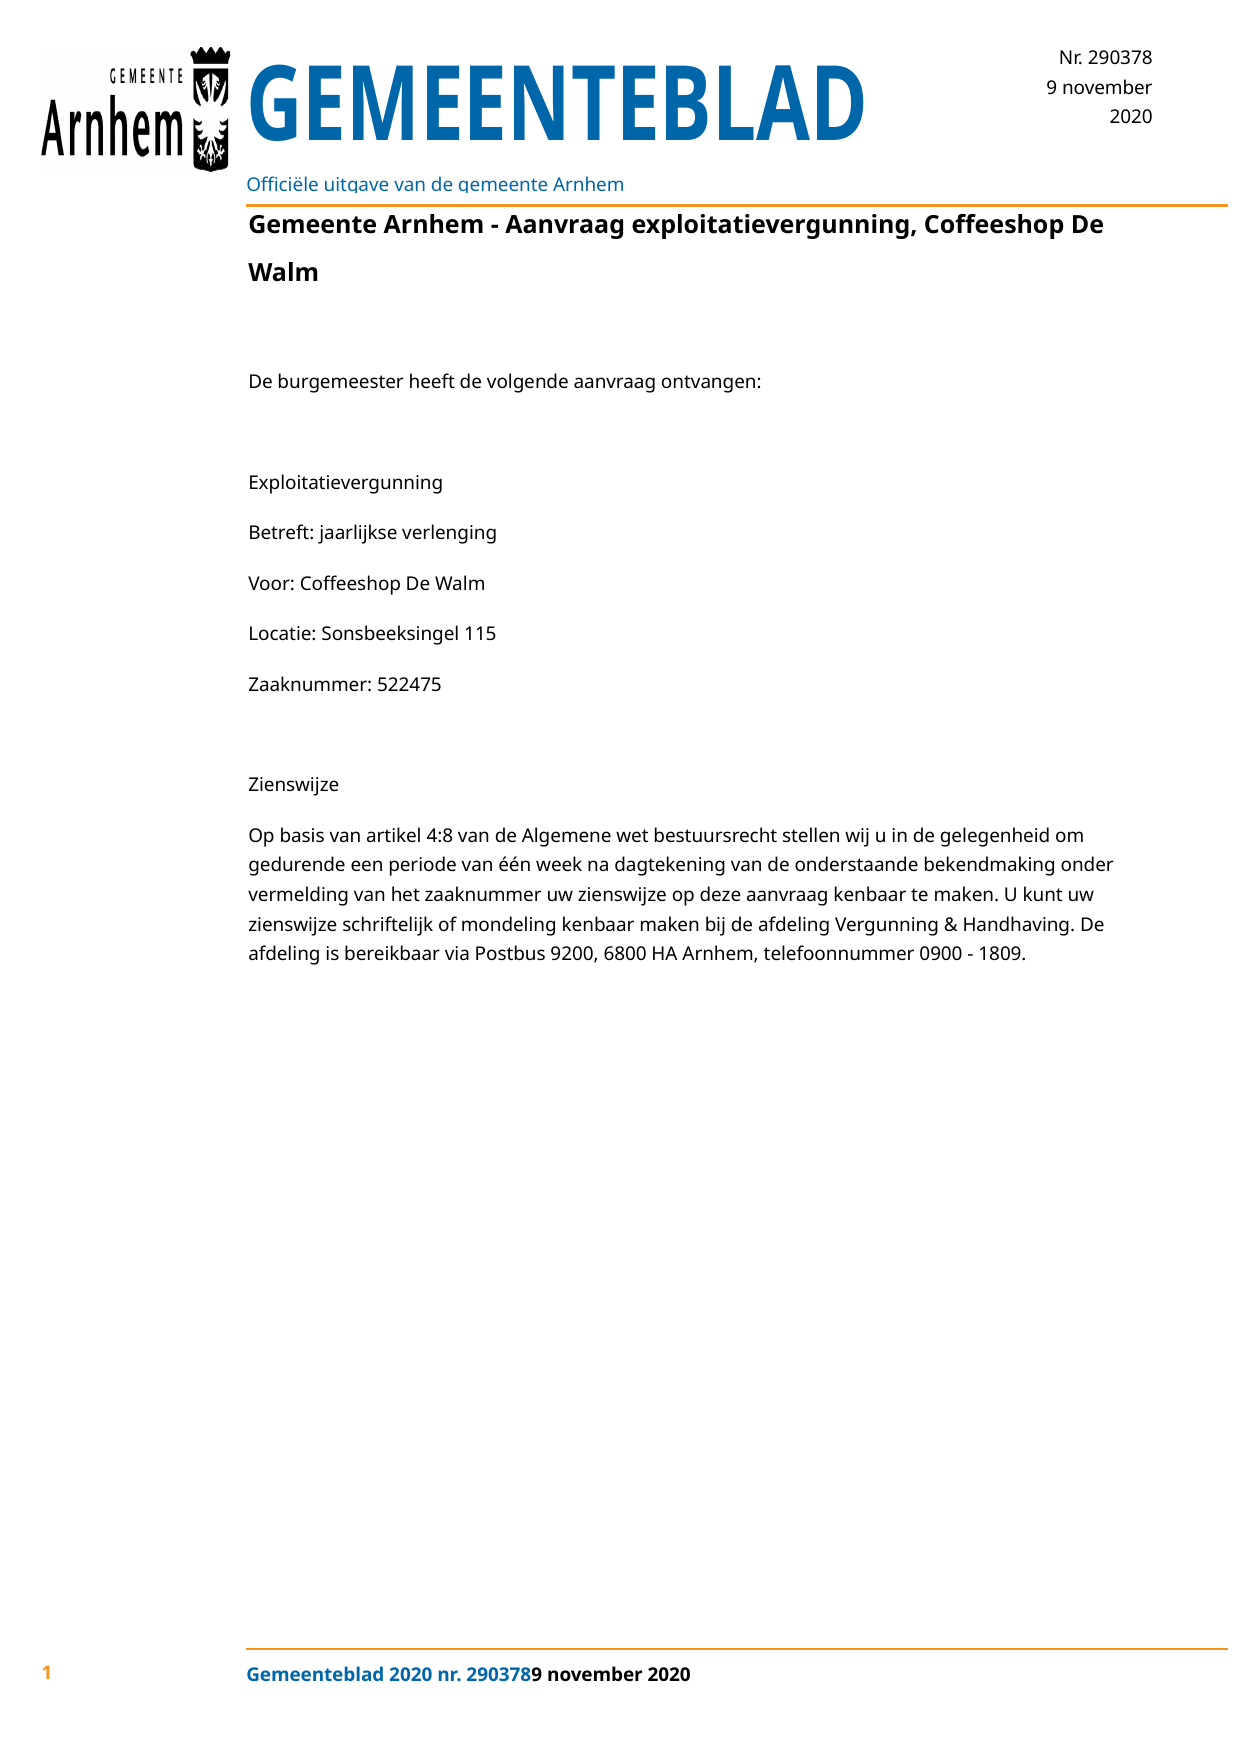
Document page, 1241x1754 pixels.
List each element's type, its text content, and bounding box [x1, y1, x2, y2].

picture [41, 47, 231, 172]
text Locatie: Sonsbeeksingel 115 [248, 620, 1152, 646]
text Gemeente Arnhem - Aanvraag exploitatievergunning, Coffeeshop De Walm [248, 207, 1152, 288]
text Betreft: jaarlijkse verlenging [248, 519, 1152, 545]
text Voor: Coffeeshop De Walm [248, 570, 1152, 596]
text Zienswijze [248, 772, 1152, 797]
text Op basis van artikel 4:8 van de Algemene wet bestuursrecht stellen wij u in de gelegenheid om gedurende een periode van één week na dagtekening van de onderstaande bekendmaking onder vermelding van het zaaknummer uw zienswijze op deze aanvraag kenbaar te maken. U kunt uw zienswijze schriftelijk of mondeling kenbaar maken bij de afdeling Vergunning & Handhaving. De afdeling is bereikbaar via Postbus 9200, 6800 HA Arnhem, telefoonnummer 0900 - 1809. [248, 822, 1152, 966]
text Zaaknummer: 522475 [248, 671, 1152, 697]
text Exploitatievergunning [248, 469, 1152, 495]
text De burgemeester heeft de volgende aanvraag ontvangen: [248, 368, 1152, 394]
